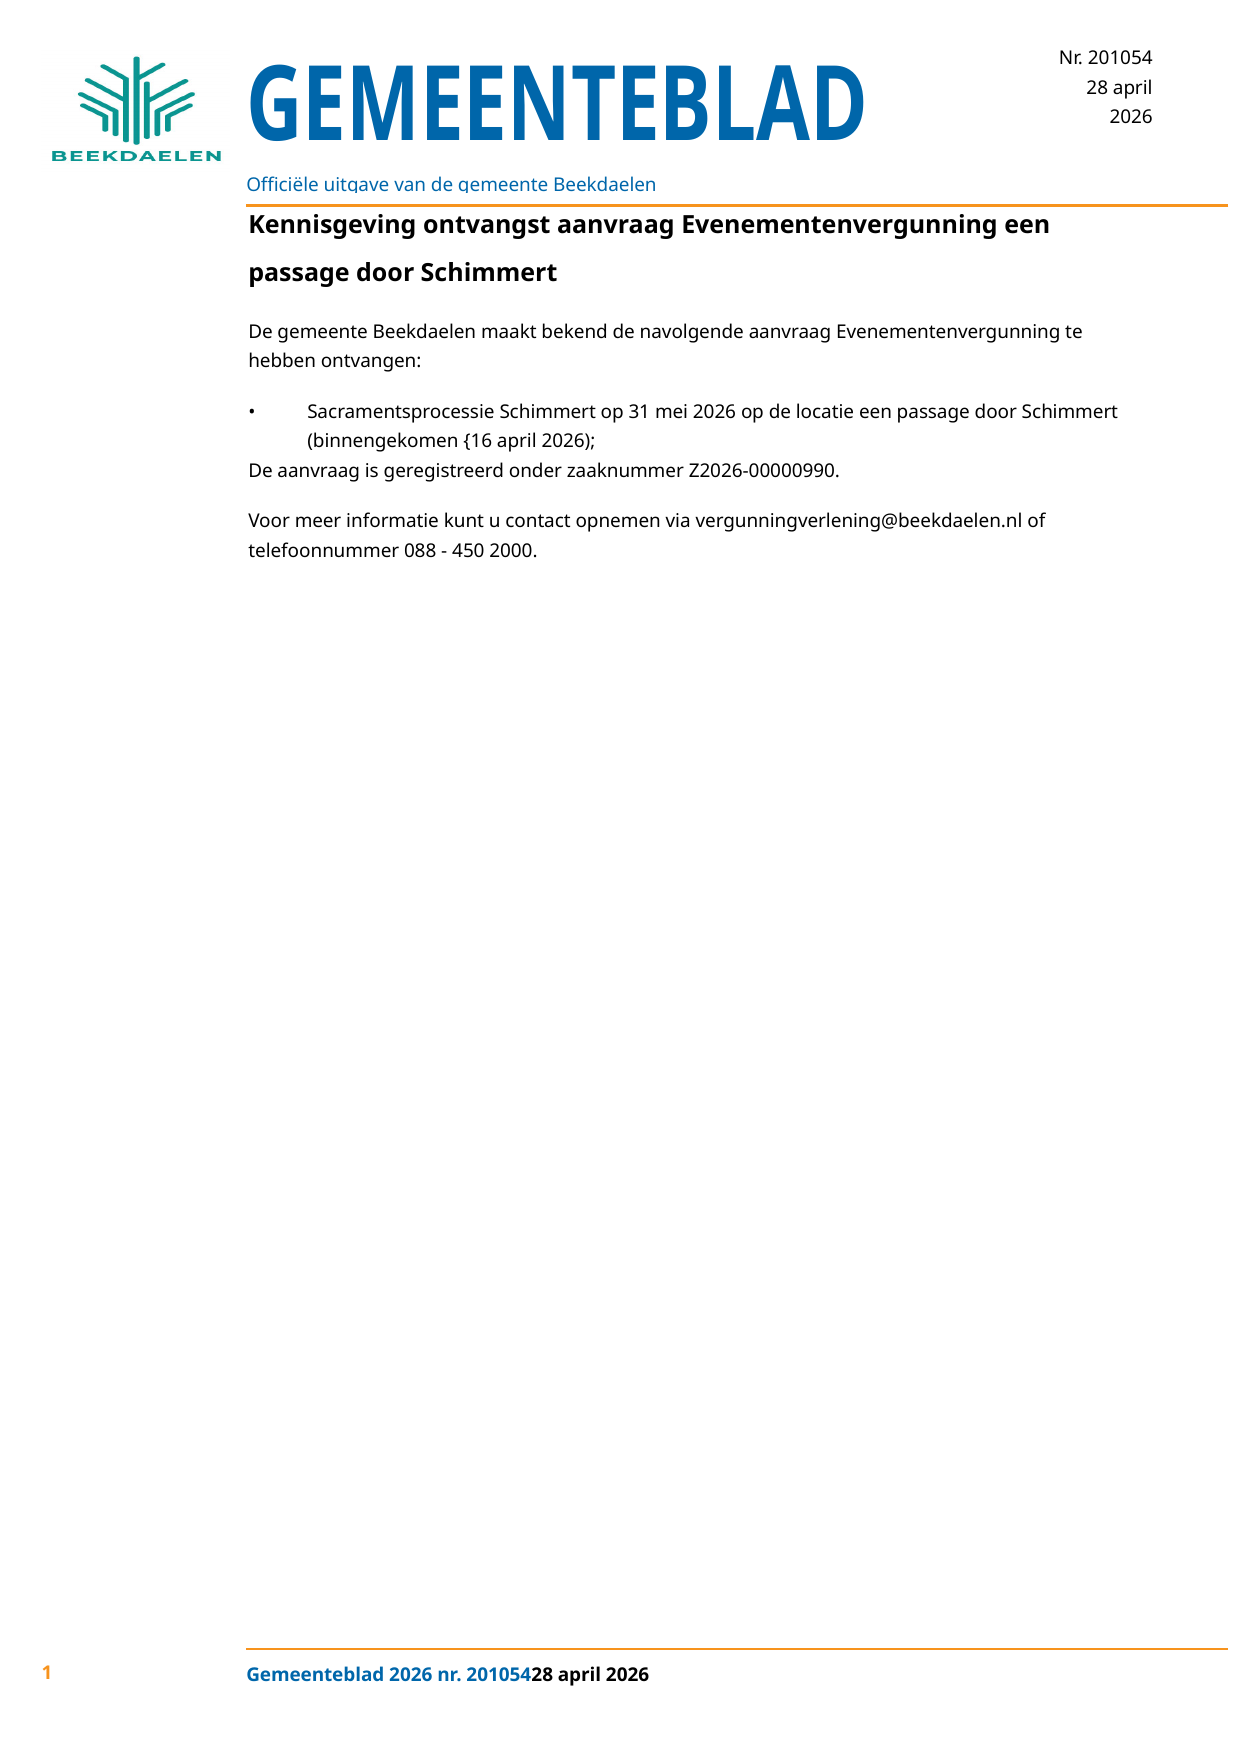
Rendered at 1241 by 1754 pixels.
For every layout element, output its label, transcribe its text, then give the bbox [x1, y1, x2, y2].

text De gemeente Beekdaelen maakt bekend de navolgende aanvraag Evenementenvergunning te hebben ontvangen: [248, 318, 1152, 373]
text Kennisgeving ontvangst aanvraag Evenementenvergunning een passage door Schimmert [248, 207, 1152, 288]
picture [41, 47, 231, 172]
text Voor meer informatie kunt u contact opnemen via vergunningverlening@beekdaelen.nl of telefoonnummer 088 - 450 2000. [248, 507, 1152, 563]
text De aanvraag is geregistreerd onder zaaknummer Z2026-00000990. [248, 457, 1152, 483]
list Sacramentsprocessie Schimmert op 31 mei 2026 op de locatie een passage door Schimmert (binnengekomen {16 april 2026); [248, 398, 1152, 453]
